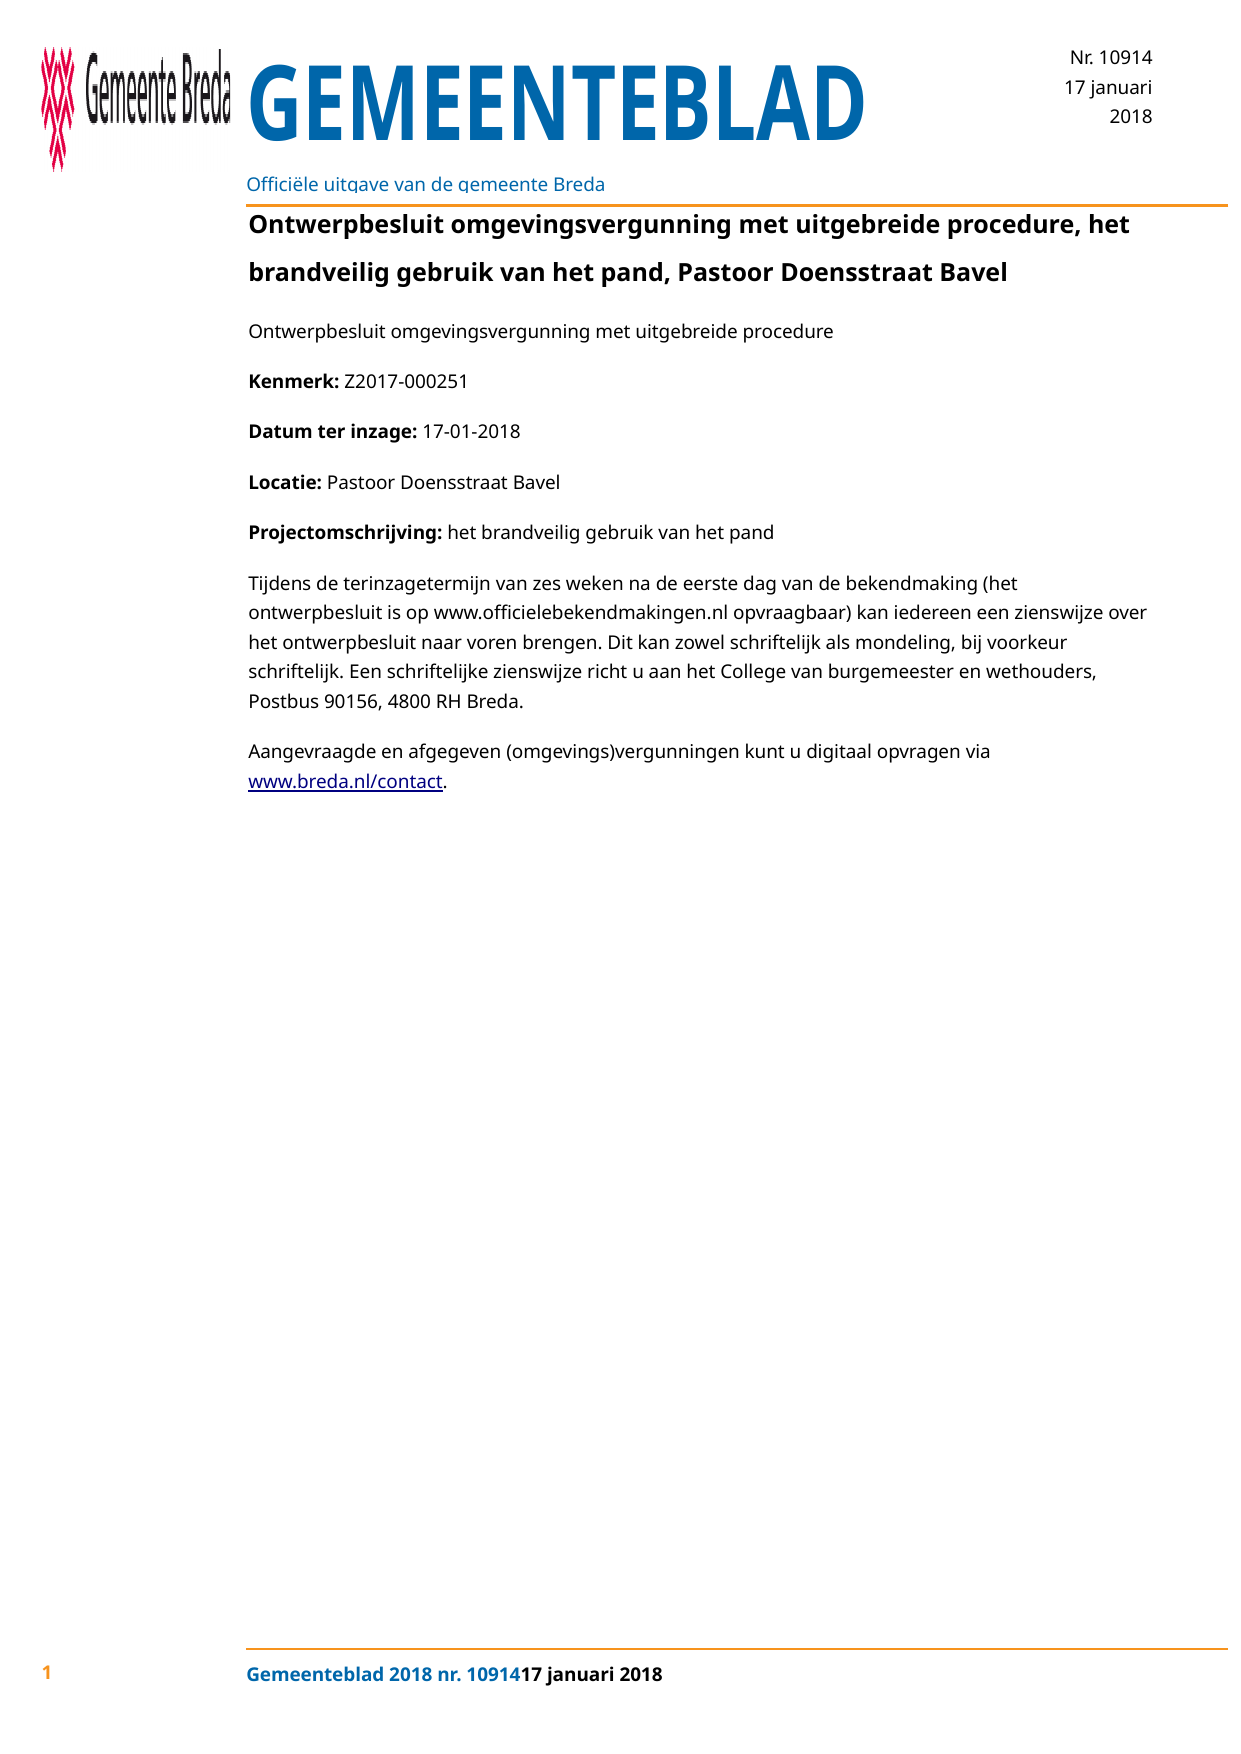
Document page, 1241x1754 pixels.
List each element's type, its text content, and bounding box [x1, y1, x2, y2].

text Aangevraagde en afgegeven (omgevings)vergunningen kunt u digitaal opvragen via www.breda.nl/contact. [248, 739, 1152, 794]
text Locatie: Pastoor Doensstraat Bavel [248, 469, 1152, 495]
text Ontwerpbesluit omgevingsvergunning met uitgebreide procedure, het brandveilig gebruik van het pand, Pastoor Doensstraat Bavel [248, 207, 1152, 288]
text Ontwerpbesluit omgevingsvergunning met uitgebreide procedure [248, 318, 1152, 344]
text Kenmerk: Z2017-000251 [248, 368, 1152, 394]
text Tijdens de terinzagetermijn van zes weken na de eerste dag van de bekendmaking (het ontwerpbesluit is op www.officielebekendmakingen.nl opvraagbaar) kan iedereen een zienswijze over het ontwerpbesluit naar voren brengen. Dit kan zowel schriftelijk als mondeling, bij voorkeur schriftelijk. Een schriftelijke zienswijze richt u aan het College van burgemeester en wethouders, Postbus 90156, 4800 RH Breda. [248, 570, 1152, 714]
text Datum ter inzage: 17-01-2018 [248, 419, 1152, 444]
text Projectomschrijving: het brandveilig gebruik van het pand [248, 519, 1152, 545]
picture [41, 47, 231, 172]
